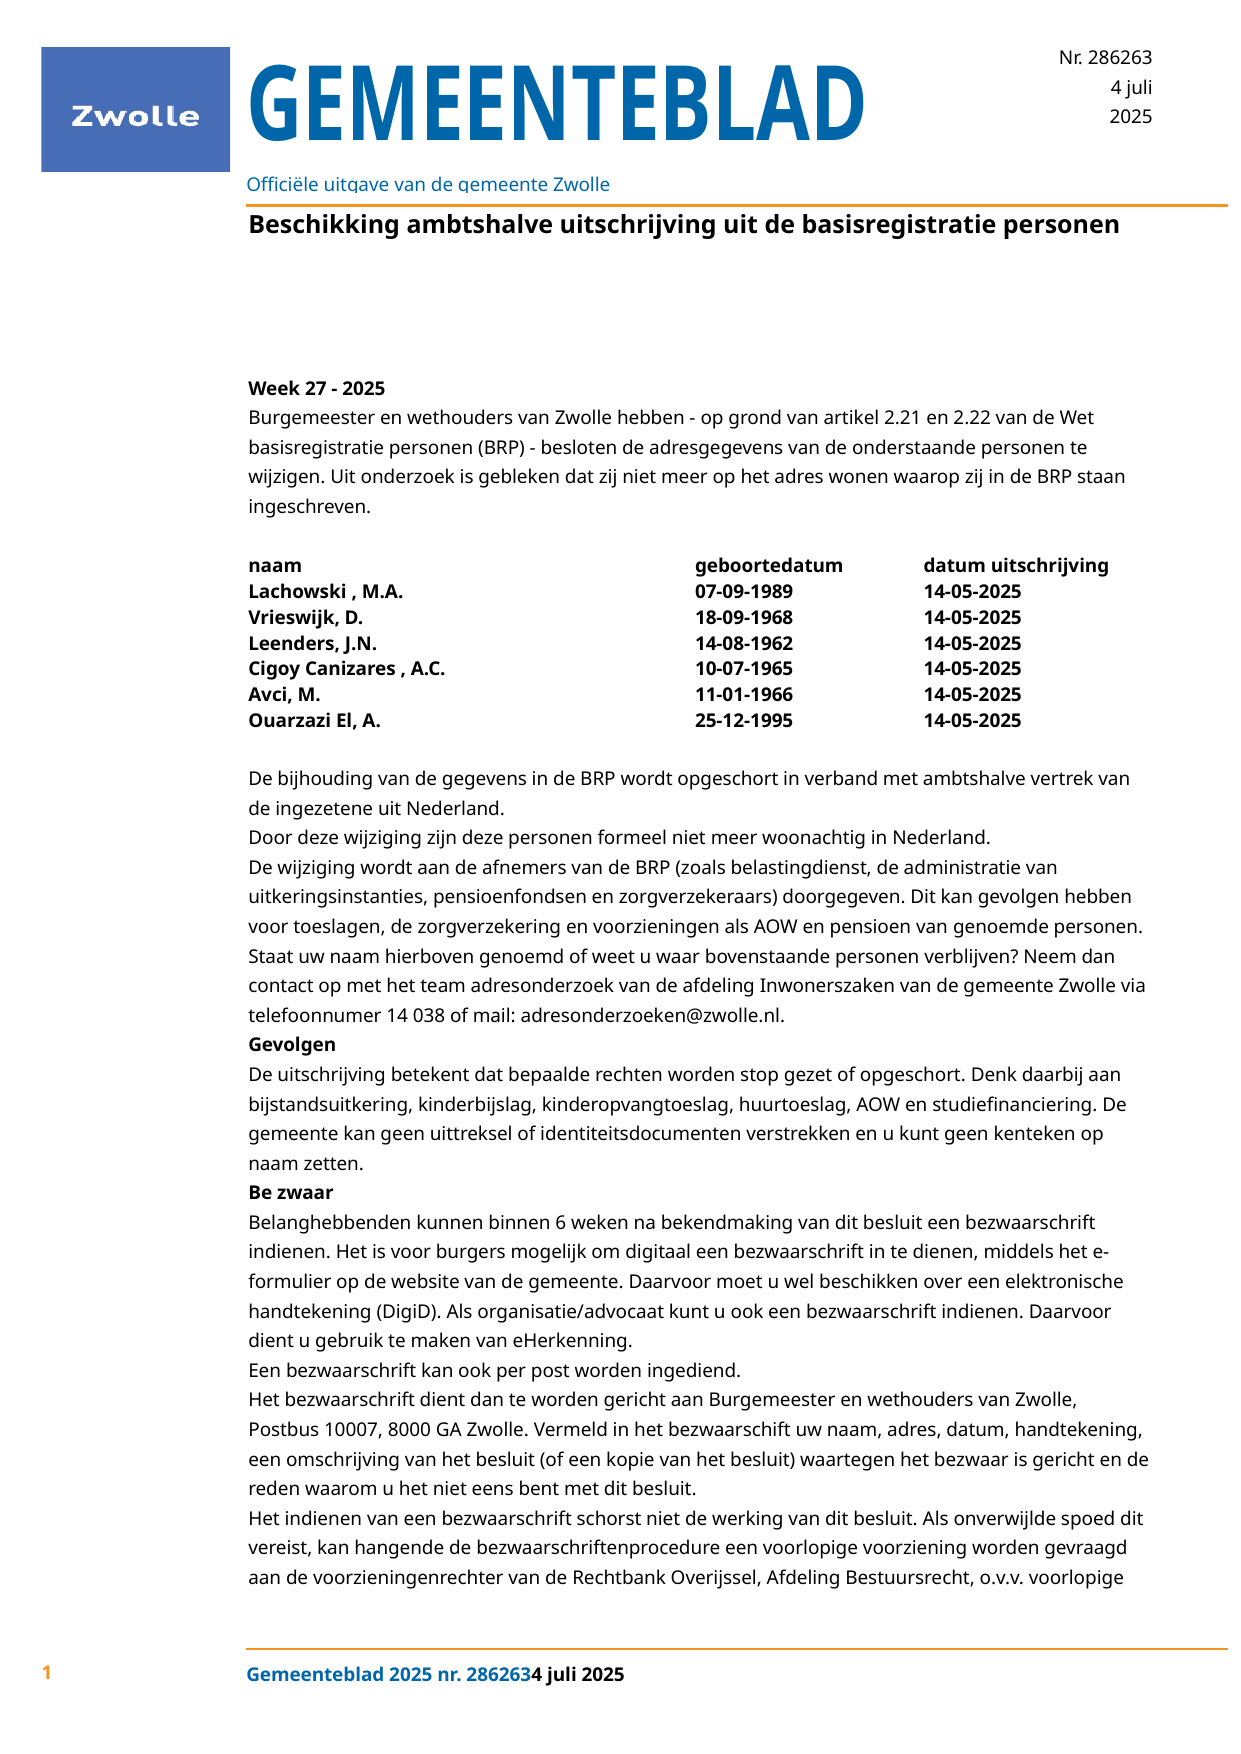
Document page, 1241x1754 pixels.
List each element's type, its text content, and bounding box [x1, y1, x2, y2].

table_header geboortedatum [695, 553, 923, 578]
text Be zwaar [248, 1179, 1152, 1205]
text Het indienen van een bezwaarschrift schorst niet de werking van dit besluit. Als onverwijlde spoed dit vereist, kan hangende de bezwaarschriftenprocedure een voorlopige voorziening worden gevraagd aan de voorzieningenrechter van de Rechtbank Overijssel, Afdeling Bestuursrecht, o.v.v. voorlopige [248, 1505, 1152, 1590]
table_header datum uitschrijving [923, 553, 1152, 578]
table_cell 14-08-1962 [695, 630, 923, 655]
text Door deze wijziging zijn deze personen formeel niet meer woonachtig in Nederland. [248, 824, 1152, 850]
table_cell Cigoy Canizares , A.C. [248, 655, 695, 681]
text Staat uw naam hierboven genoemd of weet u waar bovenstaande personen verblijven? Neem dan contact op met het team adresonderzoek van de afdeling Inwonerszaken van de gemeente Zwolle via telefoonnumer 14 038 of mail: adresonderzoeken@zwolle.nl. [248, 943, 1152, 1028]
table_cell Ouarzazi El, A. [248, 707, 695, 733]
table_cell 07-09-1989 [695, 578, 923, 604]
table_cell 14-05-2025 [923, 578, 1152, 604]
table_header naam [248, 553, 695, 578]
table_cell 14-05-2025 [923, 681, 1152, 707]
table_cell 14-05-2025 [923, 604, 1152, 630]
table_cell 14-05-2025 [923, 707, 1152, 733]
text Belanghebbenden kunnen binnen 6 weken na bekendmaking van dit besluit een bezwaarschrift indienen. Het is voor burgers mogelijk om digitaal een bezwaarschrift in te dienen, middels het e-formulier op de website van de gemeente. Daarvoor moet u wel beschikken over een elektronische handtekening (DigiD). Als organisatie/advocaat kunt u ook een bezwaarschrift indienen. Daarvoor dient u gebruik te maken van eHerkenning. [248, 1209, 1152, 1353]
table_cell Vrieswijk, D. [248, 604, 695, 630]
text Een bezwaarschrift kan ook per post worden ingediend. [248, 1357, 1152, 1383]
text De uitschrijving betekent dat bepaalde rechten worden stop gezet of opgeschort. Denk daarbij aan bijstandsuitkering, kinderbijslag, kinderopvangtoeslag, huurtoeslag, AOW en studiefinanciering. De gemeente kan geen uittreksel of identiteitsdocumenten verstrekken en u kunt geen kenteken op naam zetten. [248, 1061, 1152, 1176]
table_cell Avci, M. [248, 681, 695, 707]
text Beschikking ambtshalve uitschrijving uit de basisregistratie personen [248, 207, 1152, 241]
text Het bezwaarschrift dient dan te worden gericht aan Burgemeester en wethouders van Zwolle, Postbus 10007, 8000 GA Zwolle. Vermeld in het bezwaarschift uw naam, adres, datum, handtekening, een omschrijving van het besluit (of een kopie van het besluit) waartegen het bezwaar is gericht en de reden waarom u het niet eens bent met dit besluit. [248, 1387, 1152, 1501]
table_cell Lachowski , M.A. [248, 578, 695, 604]
table_cell 18-09-1968 [695, 604, 923, 630]
text De wijziging wordt aan de afnemers van de BRP (zoals belastingdienst, de administratie van uitkeringsinstanties, pensioenfondsen en zorgverzekeraars) doorgegeven. Dit kan gevolgen hebben voor toeslagen, de zorgverzekering en voorzieningen als AOW en pensioen van genoemde personen. [248, 854, 1152, 939]
table_cell 14-05-2025 [923, 630, 1152, 655]
table_cell Leenders, J.N. [248, 630, 695, 655]
picture [41, 47, 231, 172]
text Gevolgen [248, 1032, 1152, 1057]
table_cell 10-07-1965 [695, 655, 923, 681]
text De bijhouding van de gegevens in de BRP wordt opgeschort in verband met ambtshalve vertrek van de ingezetene uit Nederland. [248, 765, 1152, 821]
table_cell 14-05-2025 [923, 655, 1152, 681]
table_cell 11-01-1966 [695, 681, 923, 707]
table_cell 25-12-1995 [695, 707, 923, 733]
text Week 27 - 2025 [248, 375, 1152, 401]
text Burgemeester en wethouders van Zwolle hebben - op grond van artikel 2.21 en 2.22 van de Wet basisregistratie personen (BRP) - besloten de adresgegevens van de onderstaande personen te wijzigen. Uit onderzoek is gebleken dat zij niet meer op het adres wonen waarop zij in de BRP staan ingeschreven. [248, 404, 1152, 519]
